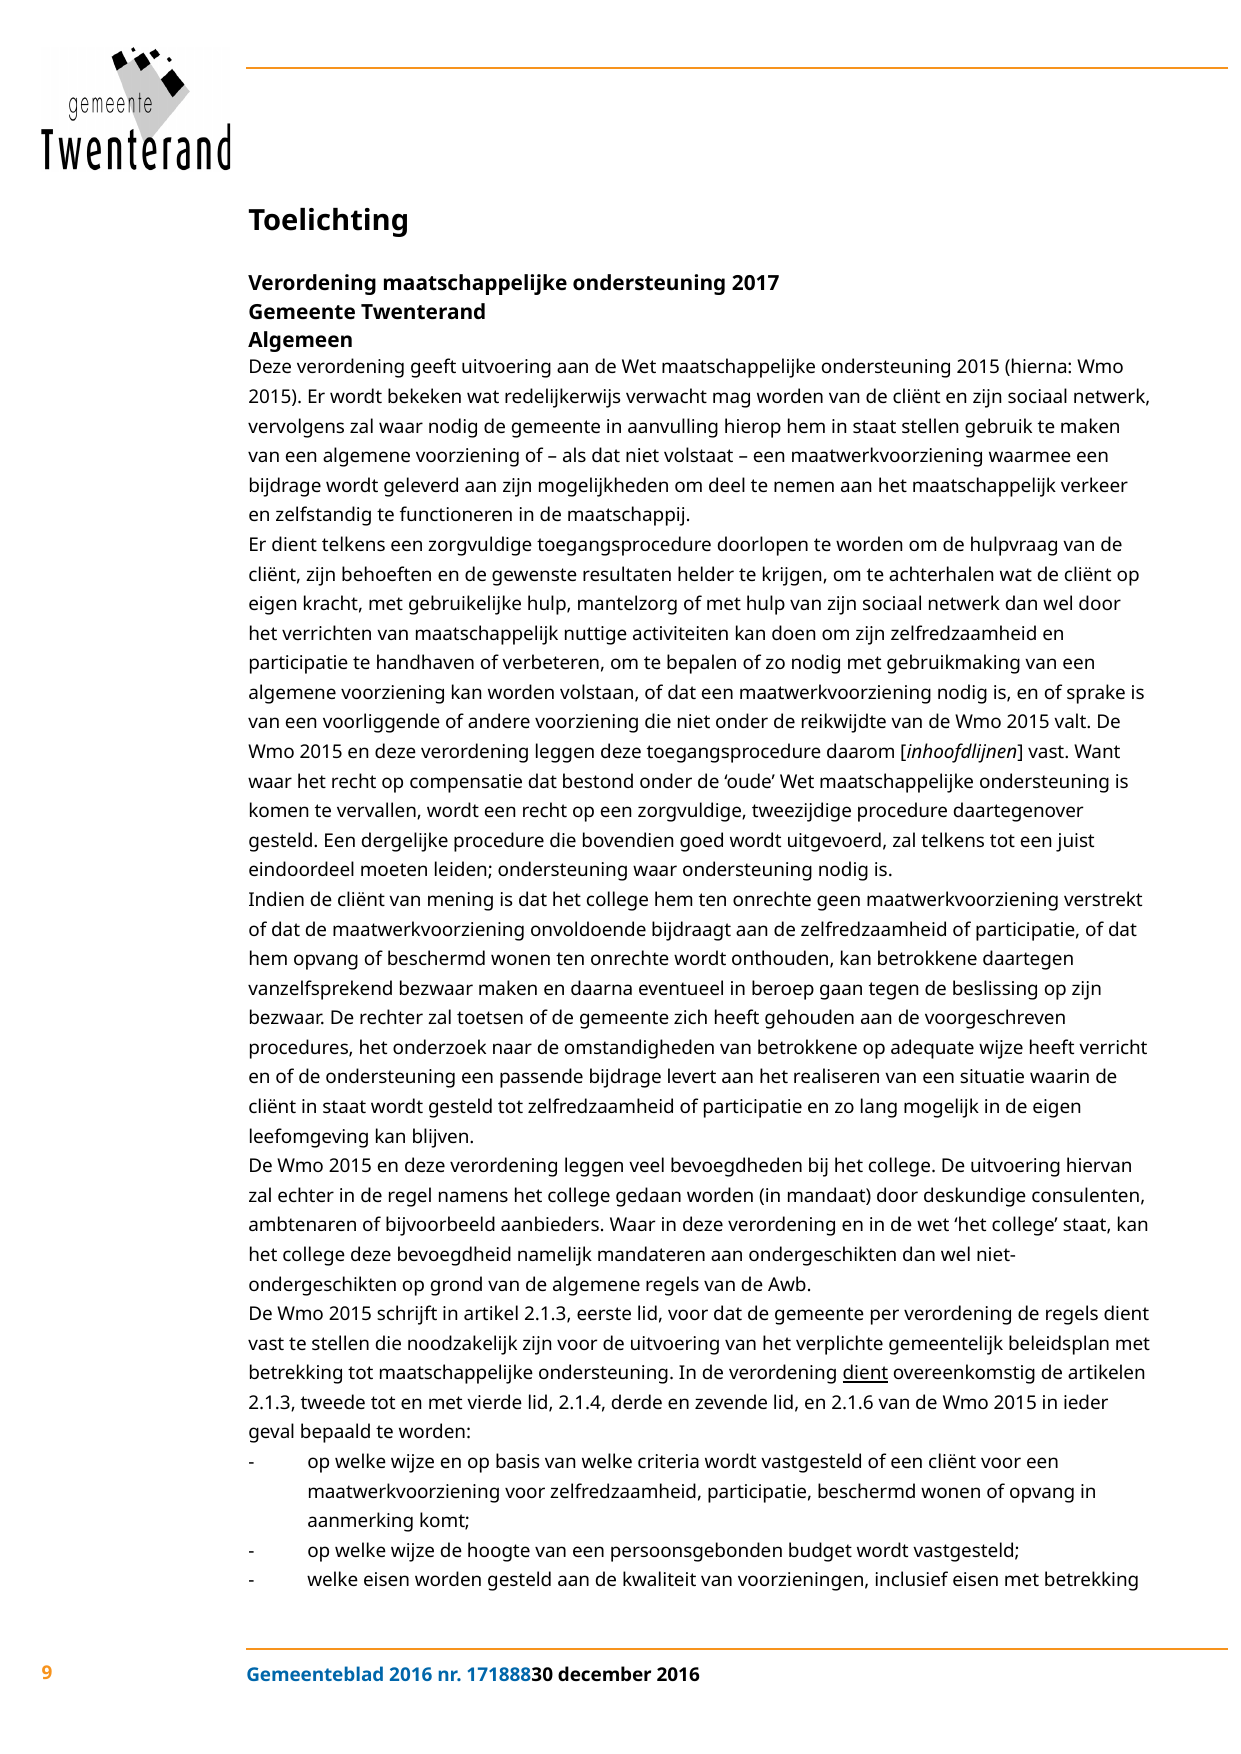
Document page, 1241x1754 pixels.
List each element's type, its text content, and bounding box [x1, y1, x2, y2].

text Verordening maatschappelijke ondersteuning 2017 [248, 268, 1152, 297]
text De Wmo 2015 en deze verordening leggen veel bevoegdheden bij het college. De uitvoering hiervan zal echter in de regel namens het college gedaan worden (in mandaat) door deskundige consulenten, ambtenaren of bijvoorbeeld aanbieders. Waar in deze verordening en in de wet ‘het college’ staat, kan het college deze bevoegdheid namelijk mandateren aan ondergeschikten dan wel niet-ondergeschikten op grond van de algemene regels van de Awb. [248, 1152, 1152, 1297]
text Toelichting [248, 199, 1152, 239]
text Indien de cliënt van mening is dat het college hem ten onrechte geen maatwerkvoorziening verstrekt of dat de maatwerkvoorziening onvoldoende bijdraagt aan de zelfredzaamheid of participatie, of dat hem opvang of beschermd wonen ten onrechte wordt onthouden, kan betrokkene daartegen vanzelfsprekend bezwaar maken en daarna eventueel in beroep gaan tegen de beslissing op zijn bezwaar. De rechter zal toetsen of de gemeente zich heeft gehouden aan de voorgeschreven procedures, het onderzoek naar de omstandigheden van betrokkene op adequate wijze heeft verricht en of de ondersteuning een passende bijdrage levert aan het realiseren van een situatie waarin de cliënt in staat wordt gesteld tot zelfredzaamheid of participatie en zo lang mogelijk in de eigen leefomgeving kan blijven. [248, 886, 1152, 1149]
text Er dient telkens een zorgvuldige toegangsprocedure doorlopen te worden om de hulpvraag van de cliënt, zijn behoeften en de gewenste resultaten helder te krijgen, om te achterhalen wat de cliënt op eigen kracht, met gebruikelijke hulp, mantelzorg of met hulp van zijn sociaal netwerk dan wel door het verrichten van maatschappelijk nuttige activiteiten kan doen om zijn zelfredzaamheid en participatie te handhaven of verbeteren, om te bepalen of zo nodig met gebruikmaking van een algemene voorziening kan worden volstaan, of dat een maatwerkvoorziening nodig is, en of sprake is van een voorliggende of andere voorziening die niet onder de reikwijdte van de Wmo 2015 valt. De Wmo 2015 en deze verordening leggen deze toegangsprocedure daarom [inhoofdlijnen] vast. Want waar het recht op compensatie dat bestond onder de ‘oude’ Wet maatschappelijke ondersteuning is komen te vervallen, wordt een recht op een zorgvuldige, tweezijdige procedure daartegenover gesteld. Een dergelijke procedure die bovendien goed wordt uitgevoerd, zal telkens tot een juist eindoordeel moeten leiden; ondersteuning waar ondersteuning nodig is. [248, 531, 1152, 882]
list op welke wijze en op basis van welke criteria wordt vastgesteld of een cliënt voor een maatwerkvoorziening voor zelfredzaamheid, participatie, beschermd wonen of opvang in aanmerking komt; [248, 1448, 1152, 1533]
text Algemeen [248, 325, 1152, 354]
text De Wmo 2015 schrijft in artikel 2.1.3, eerste lid, voor dat de gemeente per verordening de regels dient vast te stellen die noodzakelijk zijn voor de uitvoering van het verplichte gemeentelijk beleidsplan met betrekking tot maatschappelijke ondersteuning. In de verordening dient overeenkomstig de artikelen 2.1.3, tweede tot en met vierde lid, 2.1.4, derde en zevende lid, en 2.1.6 van de Wmo 2015 in ieder geval bepaald te worden: [248, 1300, 1152, 1444]
list op welke wijze de hoogte van een persoonsgebonden budget wordt vastgesteld; [248, 1537, 1152, 1563]
text Gemeente Twenterand [248, 297, 1152, 325]
text Deze verordening geeft uitvoering aan de Wet maatschappelijke ondersteuning 2015 (hierna: Wmo 2015). Er wordt bekeken wat redelijkerwijs verwacht mag worden van de cliënt en zijn sociaal netwerk, vervolgens zal waar nodig de gemeente in aanvulling hierop hem in staat stellen gebruik te maken van een algemene voorziening of – als dat niet volstaat – een maatwerkvoorziening waarmee een bijdrage wordt geleverd aan zijn mogelijkheden om deel te nemen aan het maatschappelijk verkeer en zelfstandig te functioneren in de maatschappij. [248, 354, 1152, 527]
picture [41, 47, 231, 172]
list welke eisen worden gesteld aan de kwaliteit van voorzieningen, inclusief eisen met betrekking [248, 1567, 1152, 1592]
